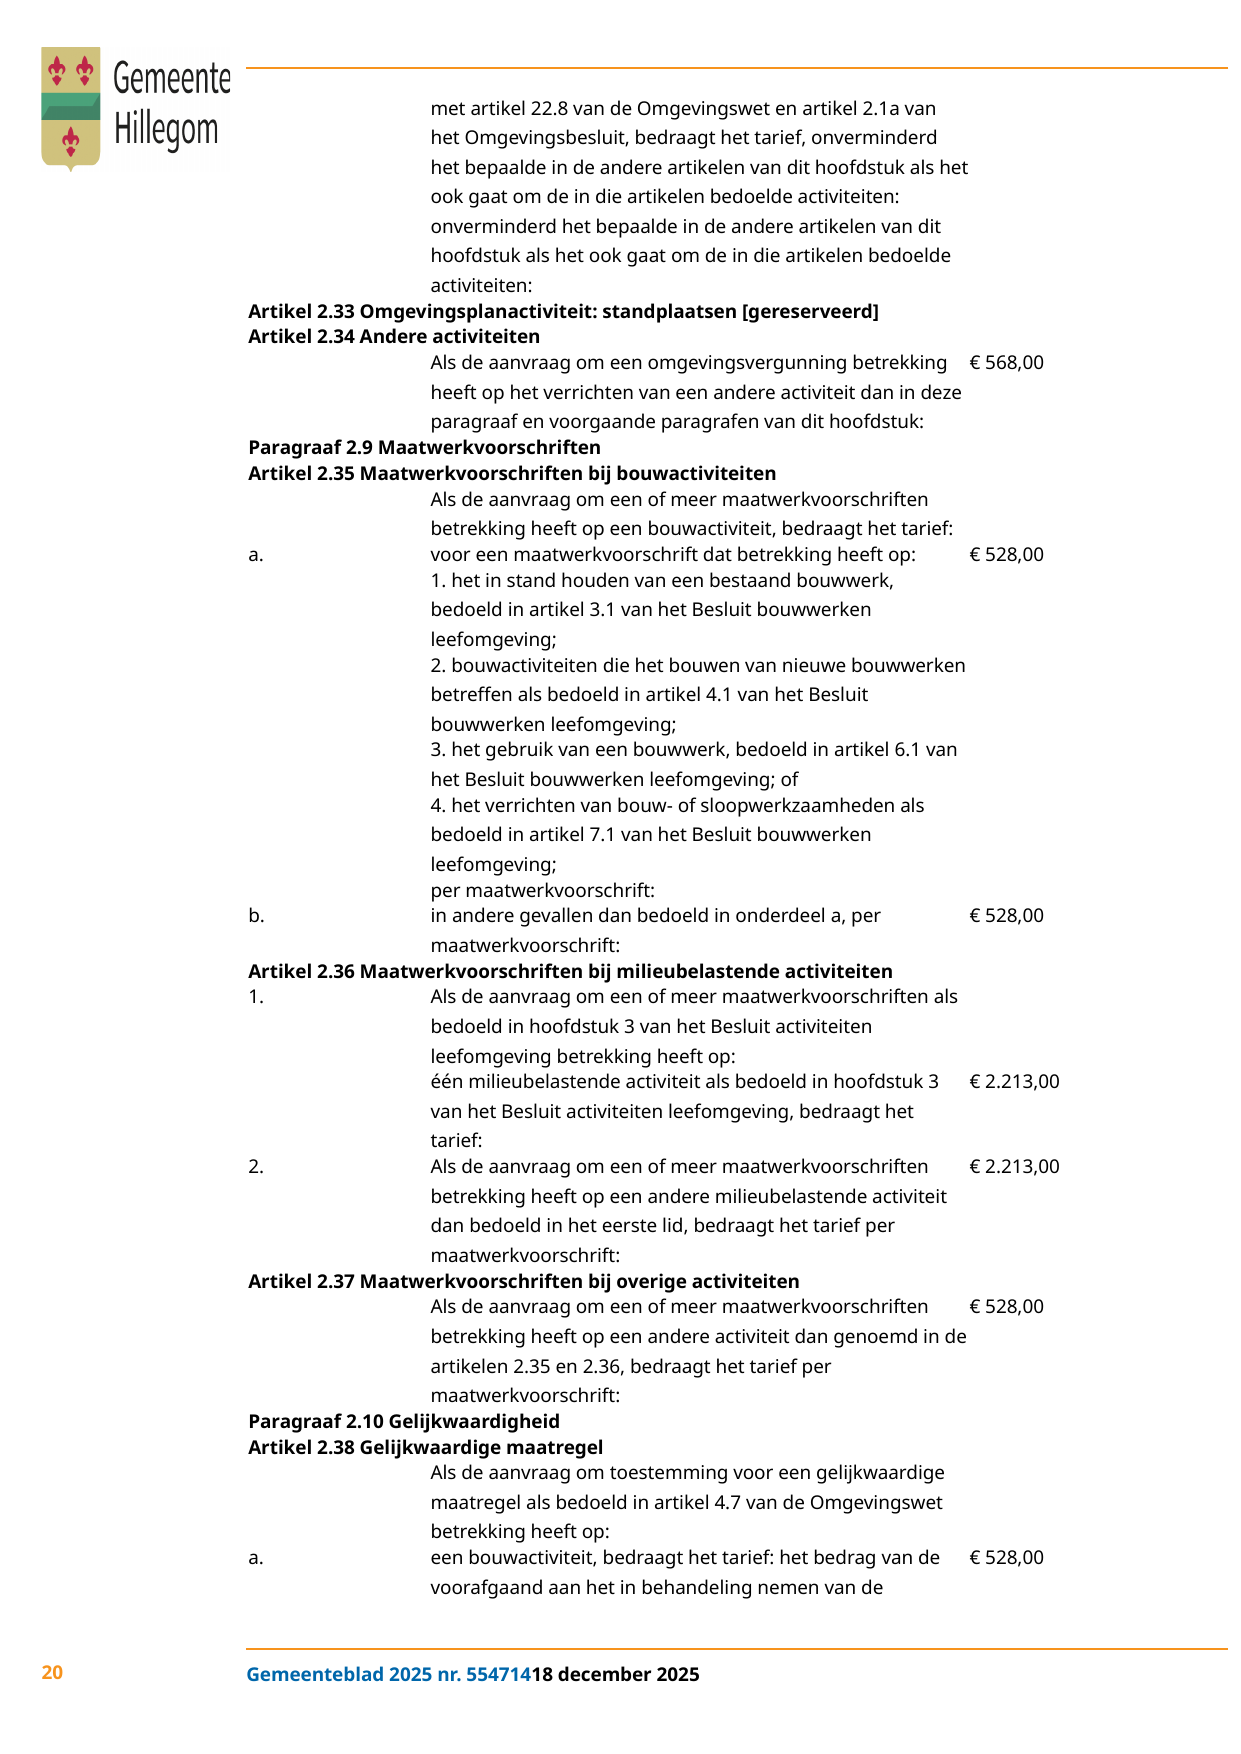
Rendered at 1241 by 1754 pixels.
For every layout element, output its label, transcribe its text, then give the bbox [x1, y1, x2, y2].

table_cell Als de aanvraag om een of meer maatwerkvoorschriften betrekking heeft op een andere milieubelastende activiteit dan bedoeld in het eerste lid, bedraagt het tarief per maatwerkvoorschrift: [430, 1154, 969, 1268]
table_cell Artikel 2.38 Gelijkwaardige maatregel [248, 1434, 1152, 1459]
table_cell € 2.213,00 [969, 1069, 1152, 1153]
table_cell Als de aanvraag om een of meer maatwerkvoorschriften betrekking heeft op een bouwactiviteit, bedraagt het tarief: [430, 486, 969, 541]
table_cell € 528,00 [969, 541, 1152, 903]
table_cell 3. het gebruik van een bouwwerk, bedoeld in artikel 6.1 van het Besluit bouwwerken leefomgeving; of [430, 737, 969, 792]
table_cell [969, 95, 1152, 298]
table_cell € 528,00 [969, 1545, 1152, 1600]
table_cell 2. bouwactiviteiten die het bouwen van nieuwe bouwwerken betreffen als bedoeld in artikel 4.1 van het Besluit bouwwerken leefomgeving; [430, 652, 969, 737]
table_cell Als de aanvraag om toestemming voor een gelijkwaardige maatregel als bedoeld in artikel 4.7 van de Omgevingswet betrekking heeft op: [430, 1460, 969, 1544]
table_cell [248, 350, 430, 434]
table_cell € 528,00 [969, 903, 1152, 958]
table_cell Als de aanvraag om een omgevingsvergunning betrekking heeft op het verrichten van een andere activiteit dan in deze paragraaf en voorgaande paragrafen van dit hoofdstuk: [430, 350, 969, 434]
table_cell [248, 1460, 430, 1544]
table_cell € 2.213,00 [969, 1154, 1152, 1268]
table_cell 1. het in stand houden van een bestaand bouwwerk, bedoeld in artikel 3.1 van het Besluit bouwwerken leefomgeving; [430, 567, 969, 652]
table_cell voor een maatwerkvoorschrift dat betrekking heeft op: [430, 541, 969, 567]
picture [41, 47, 231, 172]
table_cell Artikel 2.35 Maatwerkvoorschriften bij bouwactiviteiten [248, 460, 1152, 486]
table_cell [248, 1294, 430, 1408]
table_cell Als de aanvraag om een of meer maatwerkvoorschriften betrekking heeft op een andere activiteit dan genoemd in de artikelen 2.35 en 2.36, bedraagt het tarief per maatwerkvoorschrift: [430, 1294, 969, 1408]
table_cell een bouwactiviteit, bedraagt het tarief: het bedrag van de voorafgaand aan het in behandeling nemen van de [430, 1545, 969, 1600]
table_cell b. [248, 903, 430, 958]
table_cell één milieubelastende activiteit als bedoeld in hoofdstuk 3 van het Besluit activiteiten leefomgeving, bedraagt het tarief: [430, 1069, 969, 1153]
table_cell Paragraaf 2.10 Gelijkwaardigheid [248, 1408, 1152, 1434]
table_cell per maatwerkvoorschrift: [430, 877, 969, 903]
table_cell [248, 95, 430, 298]
table_cell a. [248, 1545, 430, 1600]
table_cell € 568,00 [969, 350, 1152, 434]
table_cell Artikel 2.37 Maatwerkvoorschriften bij overige activiteiten [248, 1268, 1152, 1294]
table_cell met artikel 22.8 van de Omgevingswet en artikel 2.1a van het Omgevingsbesluit, bedraagt het tarief, onverminderd het bepaalde in de andere artikelen van dit hoofdstuk als het ook gaat om de in die artikelen bedoelde activiteiten: onverminderd het bepaalde in de andere artikelen van dit hoofdstuk als het ook gaat om de in die artikelen bedoelde activiteiten: [430, 95, 969, 298]
table_cell Artikel 2.34 Andere activiteiten [248, 324, 1152, 349]
table_cell € 528,00 [969, 1294, 1152, 1408]
table_cell Artikel 2.36 Maatwerkvoorschriften bij milieubelastende activiteiten [248, 958, 1152, 984]
table_cell Als de aanvraag om een of meer maatwerkvoorschriften als bedoeld in hoofdstuk 3 van het Besluit activiteiten leefomgeving betrekking heeft op: [430, 984, 969, 1068]
table_cell 1. [248, 984, 430, 1068]
table_cell Paragraaf 2.9 Maatwerkvoorschriften [248, 434, 1152, 460]
table_cell a. [248, 541, 430, 903]
table_cell 4. het verrichten van bouw- of sloopwerkzaamheden als bedoeld in artikel 7.1 van het Besluit bouwwerken leefomgeving; [430, 792, 969, 877]
table_cell Artikel 2.33 Omgevingsplanactiviteit: standplaatsen [gereserveerd] [248, 298, 1152, 324]
table_cell in andere gevallen dan bedoeld in onderdeel a, per maatwerkvoorschrift: [430, 903, 969, 958]
table_cell 2. [248, 1154, 430, 1268]
table_cell [248, 1069, 430, 1153]
table_cell [969, 486, 1152, 541]
table_cell [969, 1460, 1152, 1544]
table_cell [248, 486, 430, 541]
table_cell [969, 984, 1152, 1068]
